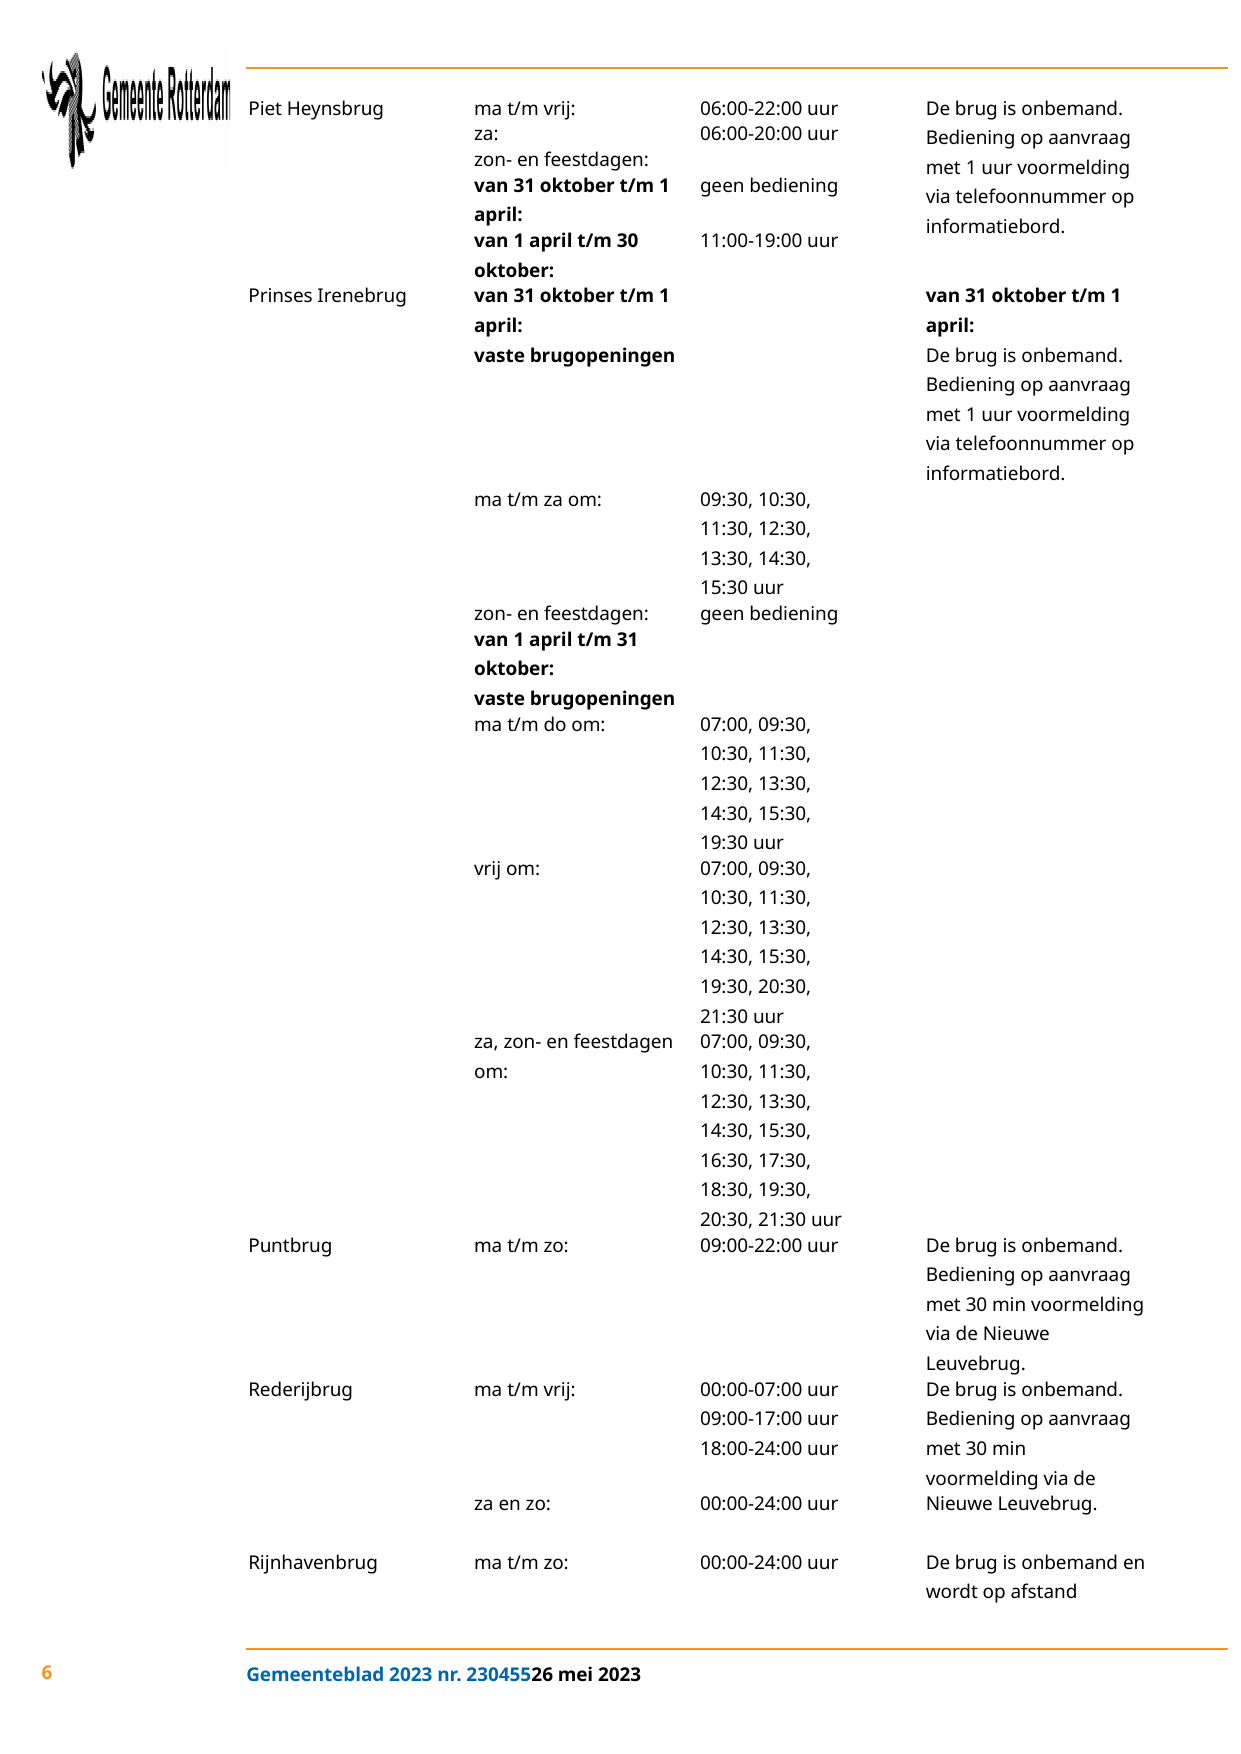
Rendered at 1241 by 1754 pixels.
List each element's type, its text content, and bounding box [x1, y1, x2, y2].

table_cell za en zo: [474, 1490, 700, 1516]
table_cell 06:00-22:00 uur [700, 95, 926, 121]
picture [41, 47, 231, 172]
table_cell De brug is onbemand. Bediening op aanvraag met 30 min voormelding via de [926, 1376, 1152, 1490]
table_cell 07:00, 09:30, 10:30, 11:30, 12:30, 13:30, 14:30, 15:30, 19:30 uur [700, 711, 926, 855]
table_cell [700, 146, 926, 172]
table_cell Nieuwe Leuvebrug. [926, 1490, 1152, 1516]
table_cell De brug is onbemand. Bediening op aanvraag met 30 min voormelding via de Nieuwe Leuvebrug. [926, 1232, 1152, 1376]
table_cell [926, 711, 1152, 855]
table_cell van 31 oktober t/m 1 april: vaste brugopeningen [474, 283, 700, 486]
table_cell 00:00-07:00 uur 09:00-17:00 uur 18:00-24:00 uur [700, 1376, 926, 1490]
table_cell ma t/m za om: [474, 486, 700, 600]
table_cell zon- en feestdagen: [474, 146, 700, 172]
table_cell geen bediening [700, 600, 926, 626]
table_cell [700, 626, 926, 711]
table_cell ma t/m vrij: [474, 95, 700, 121]
table_cell ma t/m do om: [474, 711, 700, 855]
table_cell 09:00-22:00 uur [700, 1232, 926, 1376]
table_cell [926, 600, 1152, 626]
table_cell zon- en feestdagen: [474, 600, 700, 626]
table_cell ma t/m zo: [474, 1232, 700, 1376]
table_cell 11:00-19:00 uur [700, 227, 926, 283]
table_header 00:00-24:00 uur [700, 1549, 926, 1604]
table_cell Prinses Irenebrug [248, 283, 474, 1232]
table_cell Puntbrug [248, 1232, 474, 1376]
table_cell 07:00, 09:30, 10:30, 11:30, 12:30, 13:30, 14:30, 15:30, 19:30, 20:30, 21:30 uur [700, 855, 926, 1029]
table_cell ma t/m vrij: [474, 1376, 700, 1490]
table_cell Piet Heynsbrug [248, 95, 474, 283]
table_header De brug is onbemand en wordt op afstand [926, 1549, 1152, 1604]
table_cell geen bediening [700, 172, 926, 227]
table_cell [926, 1029, 1152, 1232]
table_cell van 1 april t/m 31 oktober: vaste brugopeningen [474, 626, 700, 711]
table_cell Rederijbrug [248, 1376, 474, 1516]
table_cell De brug is onbemand. Bediening op aanvraag met 1 uur voormelding via telefoonnummer op informatiebord. [926, 95, 1152, 283]
table_cell [700, 283, 926, 486]
table_cell 09:30, 10:30, 11:30, 12:30, 13:30, 14:30, 15:30 uur [700, 486, 926, 600]
table_cell van 31 oktober t/m 1 april: [474, 172, 700, 227]
table_cell [926, 855, 1152, 1029]
table_cell van 1 april t/m 30 oktober: [474, 227, 700, 283]
table_cell za, zon- en feestdagen om: [474, 1029, 700, 1232]
table_cell za: [474, 121, 700, 146]
table_cell van 31 oktober t/m 1 april: De brug is onbemand. Bediening op aanvraag met 1 uur voormelding via telefoonnummer op informatiebord. [926, 283, 1152, 486]
table_cell [926, 486, 1152, 600]
table_header Rijnhavenbrug [248, 1549, 474, 1604]
table_cell vrij om: [474, 855, 700, 1029]
table_cell 06:00-20:00 uur [700, 121, 926, 146]
table_cell 07:00, 09:30, 10:30, 11:30, 12:30, 13:30, 14:30, 15:30, 16:30, 17:30, 18:30, 19:30, 20:30, 21:30 uur [700, 1029, 926, 1232]
table_header ma t/m zo: [474, 1549, 700, 1604]
table_cell [926, 626, 1152, 711]
table_cell 00:00-24:00 uur [700, 1490, 926, 1516]
